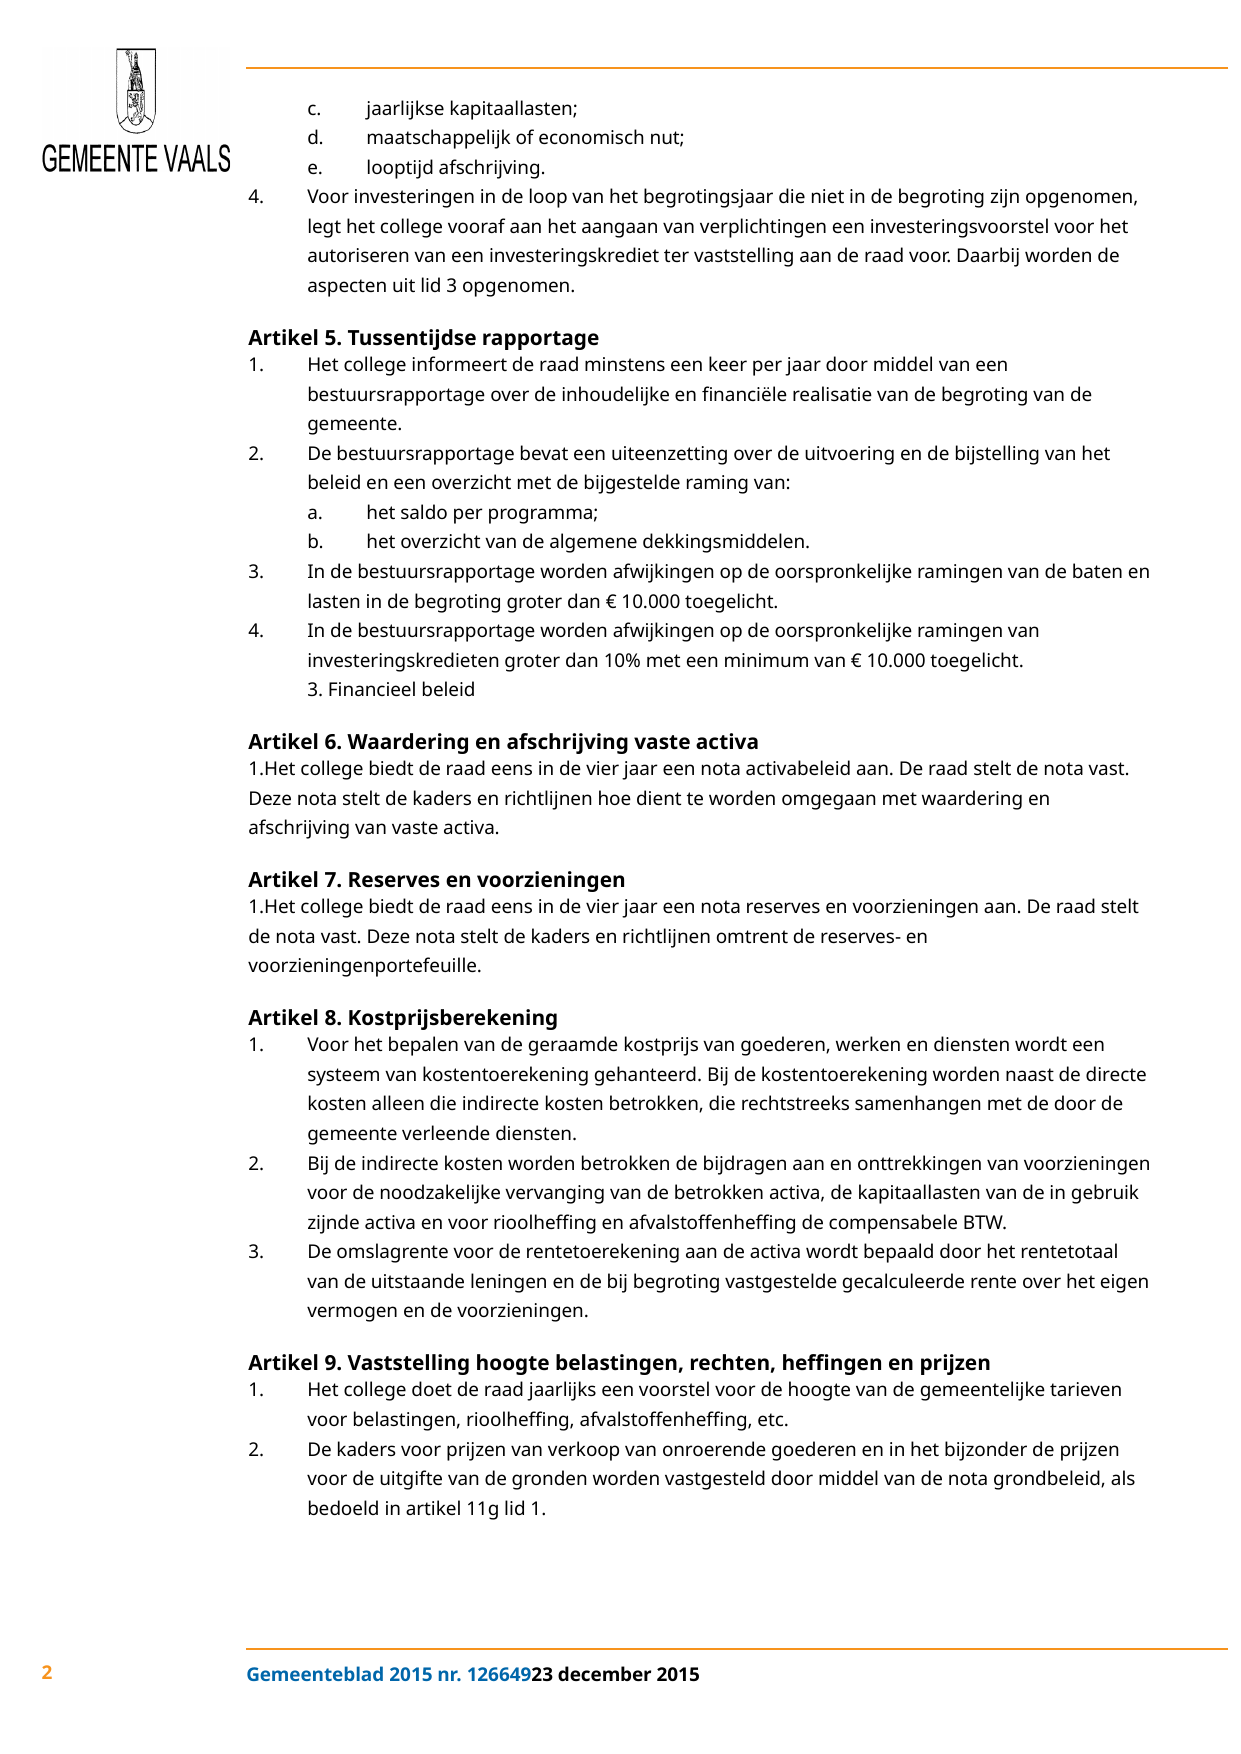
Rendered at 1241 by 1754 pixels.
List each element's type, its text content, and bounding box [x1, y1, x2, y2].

picture [41, 47, 231, 172]
list Het college doet de raad jaarlijks een voorstel voor de hoogte van de gemeentelijke tarieven voor belastingen, rioolheffing, afvalstoffenheffing, etc. [248, 1377, 1152, 1432]
text Artikel 7. Reserves en voorzieningen [248, 865, 1152, 893]
list het saldo per programma; [307, 499, 1152, 525]
text Artikel 8. Kostprijsberekening [248, 1003, 1152, 1031]
text Artikel 5. Tussentijdse rapportage [248, 323, 1152, 351]
list De omslagrente voor de rentetoerekening aan de activa wordt bepaald door het rentetotaal van de uitstaande leningen en de bij begroting vastgestelde gecalculeerde rente over het eigen vermogen en de voorzieningen. [248, 1238, 1152, 1323]
list Voor investeringen in de loop van het begrotingsjaar die niet in de begroting zijn opgenomen, legt het college vooraf aan het aangaan van verplichtingen een investeringsvoorstel voor het autoriseren van een investeringskrediet ter vaststelling aan de raad voor. Daarbij worden de aspecten uit lid 3 opgenomen. [248, 183, 1152, 298]
list looptijd afschrijving. [307, 154, 1152, 180]
list Voor het bepalen van de geraamde kostprijs van goederen, werken en diensten wordt een systeem van kostentoerekening gehanteerd. Bij de kostentoerekening worden naast de directe kosten alleen die indirecte kosten betrokken, die rechtstreeks samenhangen met de door de gemeente verleende diensten. [248, 1031, 1152, 1146]
list maatschappelijk of economisch nut; [307, 124, 1152, 150]
list Het college informeert de raad minstens een keer per jaar door middel van een bestuursrapportage over de inhoudelijke en financiële realisatie van de begroting van de gemeente. [248, 351, 1152, 436]
list De kaders voor prijzen van verkoop van onroerende goederen en in het bijzonder de prijzen voor de uitgifte van de gronden worden vastgesteld door middel van de nota grondbeleid, als bedoeld in artikel 11g lid 1. [248, 1436, 1152, 1521]
list 3. Financieel beleid [248, 677, 1152, 702]
list jaarlijkse kapitaallasten; [307, 95, 1152, 121]
list In de bestuursrapportage worden afwijkingen op de oorspronkelijke ramingen van investeringskredieten groter dan 10% met een minimum van € 10.000 toegelicht. [248, 617, 1152, 673]
text 1.Het college biedt de raad eens in de vier jaar een nota activabeleid aan. De raad stelt de nota vast. Deze nota stelt de kaders en richtlijnen hoe dient te worden omgegaan met waardering en afschrijving van vaste activa. [248, 755, 1152, 840]
list Bij de indirecte kosten worden betrokken de bijdragen aan en onttrekkingen van voorzieningen voor de noodzakelijke vervanging van de betrokken activa, de kapitaallasten van de in gebruik zijnde activa en voor rioolheffing en afvalstoffenheffing de compensabele BTW. [248, 1150, 1152, 1235]
text Artikel 6. Waardering en afschrijving vaste activa [248, 727, 1152, 755]
text Artikel 9. Vaststelling hoogte belastingen, rechten, heffingen en prijzen [248, 1348, 1152, 1377]
list De bestuursrapportage bevat een uiteenzetting over de uitvoering en de bijstelling van het beleid en een overzicht met de bijgestelde raming van: [248, 440, 1152, 495]
text 1.Het college biedt de raad eens in de vier jaar een nota reserves en voorzieningen aan. De raad stelt de nota vast. Deze nota stelt de kaders en richtlijnen omtrent de reserves- en voorzieningenportefeuille. [248, 893, 1152, 978]
list het overzicht van de algemene dekkingsmiddelen. [307, 529, 1152, 554]
list In de bestuursrapportage worden afwijkingen op de oorspronkelijke ramingen van de baten en lasten in de begroting groter dan € 10.000 toegelicht. [248, 558, 1152, 613]
